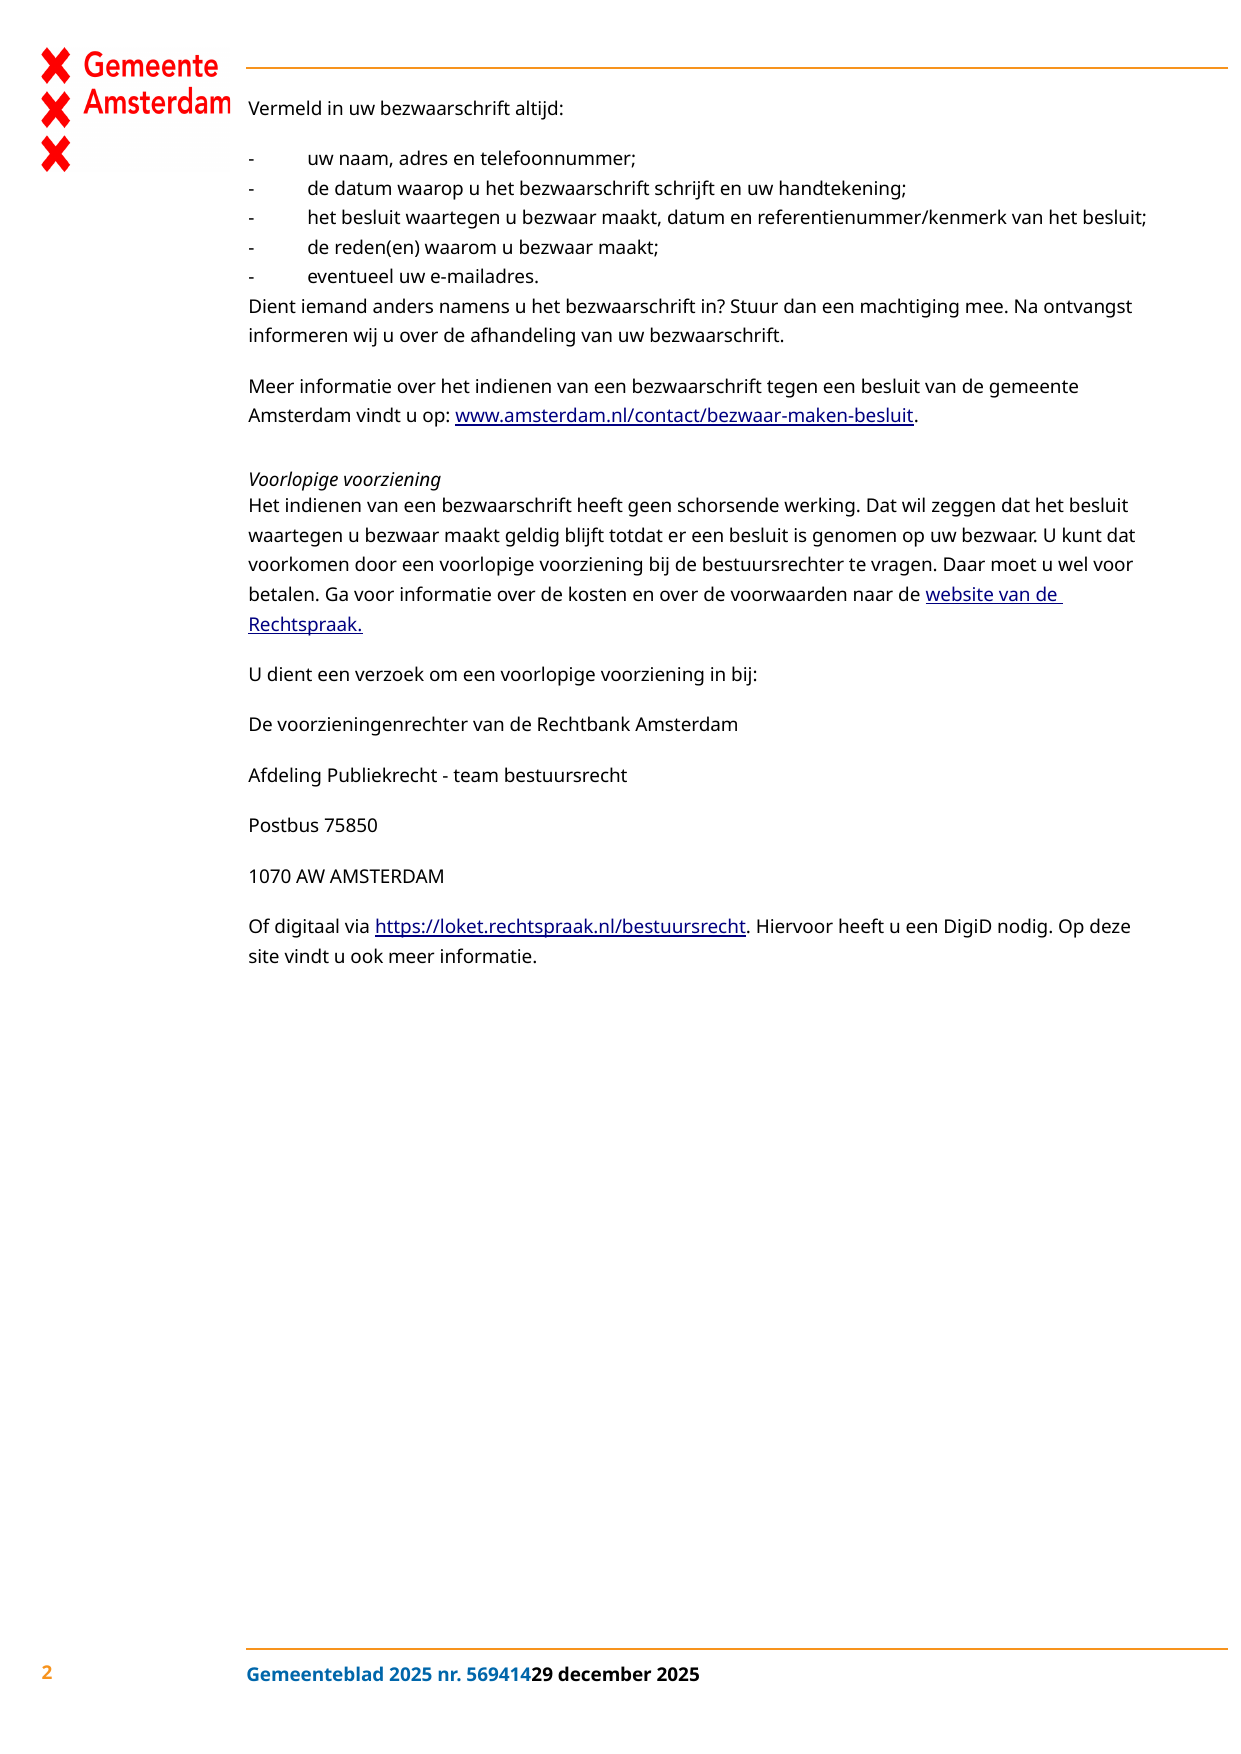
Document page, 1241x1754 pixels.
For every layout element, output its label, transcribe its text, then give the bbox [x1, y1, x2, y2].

text Vermeld in uw bezwaarschrift altijd: [248, 95, 1152, 121]
text Postbus 75850 [248, 812, 1152, 838]
list de reden(en) waarom u bezwaar maakt; [248, 234, 1152, 260]
text Het indienen van een bezwaarschrift heeft geen schorsende werking. Dat wil zeggen dat het besluit waartegen u bezwaar maakt geldig blijft totdat er een besluit is genomen op uw bezwaar. U kunt dat voorkomen door een voorlopige voorziening bij de bestuursrechter te vragen. Daar moet u wel voor betalen. Ga voor informatie over de kosten en over de voorwaarden naar de website van de Rechtspraak. [248, 492, 1152, 636]
list de datum waarop u het bezwaarschrift schrijft en uw handtekening; [248, 175, 1152, 201]
text Meer informatie over het indienen van een bezwaarschrift tegen een besluit van de gemeente Amsterdam vindt u op: www.amsterdam.nl/contact/bezwaar-maken-besluit. [248, 373, 1152, 428]
picture [41, 47, 231, 172]
list eventueel uw e-mailadres. [248, 263, 1152, 289]
text Afdeling Publiekrecht - team bestuursrecht [248, 762, 1152, 788]
list uw naam, adres en telefoonnummer; [248, 145, 1152, 171]
text De voorzieningenrechter van de Rechtbank Amsterdam [248, 712, 1152, 737]
list het besluit waartegen u bezwaar maakt, datum en referentienummer/kenmerk van het besluit; [248, 204, 1152, 230]
text Of digitaal via https://loket.rechtspraak.nl/bestuursrecht. Hiervoor heeft u een DigiD nodig. Op deze site vindt u ook meer informatie. [248, 913, 1152, 968]
text Dient iemand anders namens u het bezwaarschrift in? Stuur dan een machtiging mee. Na ontvangst informeren wij u over de afhandeling van uw bezwaarschrift. [248, 293, 1152, 348]
text Voorlopige voorziening [248, 467, 1152, 492]
text U dient een verzoek om een voorlopige voorziening in bij: [248, 661, 1152, 687]
text 1070 AW AMSTERDAM [248, 863, 1152, 888]
